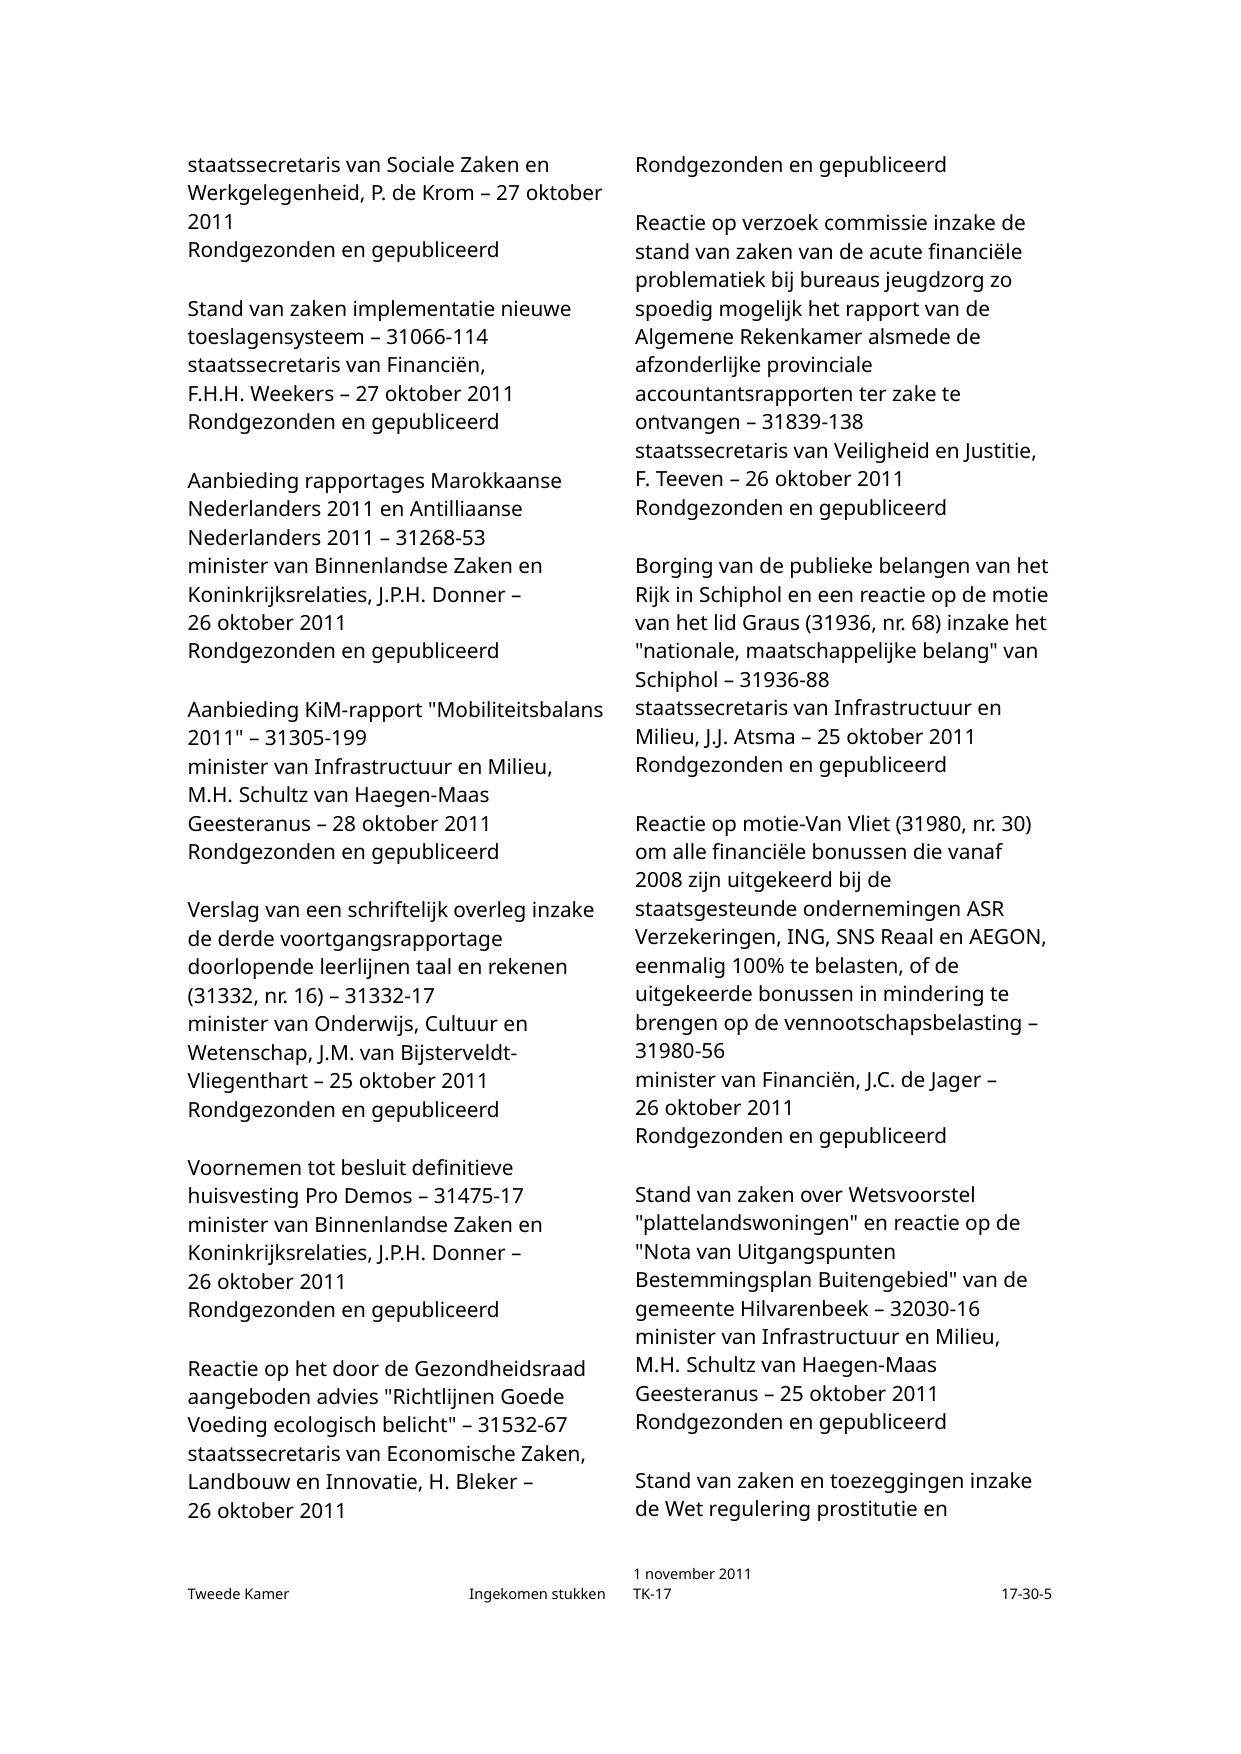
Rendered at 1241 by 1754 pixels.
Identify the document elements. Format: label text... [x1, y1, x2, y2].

text staatssecretaris van Infrastructuur en Milieu, J.J. Atsma – 25 oktober 2011 [635, 693, 1053, 750]
text minister van Infrastructuur en Milieu, M.H. Schultz van Haegen-Maas Geesteranus – 25 oktober 2011 [635, 1322, 1053, 1407]
text Rondgezonden en gepubliceerd [635, 1407, 1053, 1436]
text Reactie op het door de Gezondheidsraad aangeboden advies "Richtlijnen Goede Voeding ecologisch belicht" – 31532-67 [187, 1354, 605, 1439]
text Rondgezonden en gepubliceerd [187, 1295, 605, 1324]
text Rondgezonden en gepubliceerd [635, 150, 1053, 178]
text Aanbieding KiM-rapport "Mobiliteitsbalans 2011" – 31305-199 [187, 695, 605, 752]
text Rondgezonden en gepubliceerd [187, 837, 605, 866]
text Stand van zaken implementatie nieuwe toeslagensysteem – 31066-114 [187, 294, 605, 351]
text minister van Binnenlandse Zaken en Koninkrijksrelaties, J.P.H. Donner – 26 oktober 2011 [187, 1210, 605, 1295]
text minister van Binnenlandse Zaken en Koninkrijksrelaties, J.P.H. Donner – 26 oktober 2011 [187, 551, 605, 637]
text staatssecretaris van Financiën, F.H.H. Weekers – 27 oktober 2011 [187, 351, 605, 407]
text Borging van de publieke belangen van het Rijk in Schiphol en een reactie op de motie van het lid Graus (31936, nr. 68) inzake het "nationale, maatschappelijke belang" van Schiphol – 31936-88 [635, 551, 1053, 693]
text staatssecretaris van Veiligheid en Justitie, F. Teeven – 26 oktober 2011 [635, 436, 1053, 493]
text Rondgezonden en gepubliceerd [187, 407, 605, 436]
text Reactie op verzoek commissie inzake de stand van zaken van de acute financiële problematiek bij bureaus jeugdzorg zo spoedig mogelijk het rapport van de Algemene Rekenkamer alsmede de afzonderlijke provinciale accountantsrapporten ter zake te ontvangen – 31839-138 [635, 208, 1053, 436]
text Reactie op motie-Van Vliet (31980, nr. 30) om alle financiële bonussen die vanaf 2008 zijn uitgekeerd bij de staatsgesteunde ondernemingen ASR Verzekeringen, ING, SNS Reaal en AEGON, eenmalig 100% te belasten, of de uitgekeerde bonussen in mindering te brengen op de vennootschapsbelasting – 31980-56 [635, 809, 1053, 1065]
text minister van Onderwijs, Cultuur en Wetenschap, J.M. van Bijsterveldt-Vliegenthart – 25 oktober 2011 [187, 1009, 605, 1095]
text minister van Infrastructuur en Milieu, M.H. Schultz van Haegen-Maas Geesteranus – 28 oktober 2011 [187, 752, 605, 837]
text Stand van zaken en toezeggingen inzake de Wet regulering prostitutie en [635, 1466, 1053, 1523]
text Aanbieding rapportages Marokkaanse Nederlanders 2011 en Antilliaanse Nederlanders 2011 – 31268-53 [187, 466, 605, 551]
text Stand van zaken over Wetsvoorstel "plattelandswoningen" en reactie op de "Nota van Uitgangspunten Bestemmingsplan Buitengebied" van de gemeente Hilvarenbeek – 32030-16 [635, 1180, 1053, 1322]
text Rondgezonden en gepubliceerd [187, 637, 605, 665]
text Rondgezonden en gepubliceerd [635, 1122, 1053, 1150]
text Voornemen tot besluit definitieve huisvesting Pro Demos – 31475-17 [187, 1153, 605, 1210]
text minister van Financiën, J.C. de Jager – 26 oktober 2011 [635, 1065, 1053, 1122]
text staatssecretaris van Sociale Zaken en Werkgelegenheid, P. de Krom – 27 oktober 2011 [187, 150, 605, 235]
text Rondgezonden en gepubliceerd [635, 493, 1053, 521]
text staatssecretaris van Economische Zaken, Landbouw en Innovatie, H. Bleker – 26 oktober 2011 [187, 1439, 605, 1524]
text Rondgezonden en gepubliceerd [187, 1095, 605, 1123]
text Rondgezonden en gepubliceerd [635, 750, 1053, 779]
text Rondgezonden en gepubliceerd [187, 235, 605, 264]
text Verslag van een schriftelijk overleg inzake de derde voortgangsrapportage doorlopende leerlijnen taal en rekenen (31332, nr. 16) – 31332-17 [187, 896, 605, 1009]
